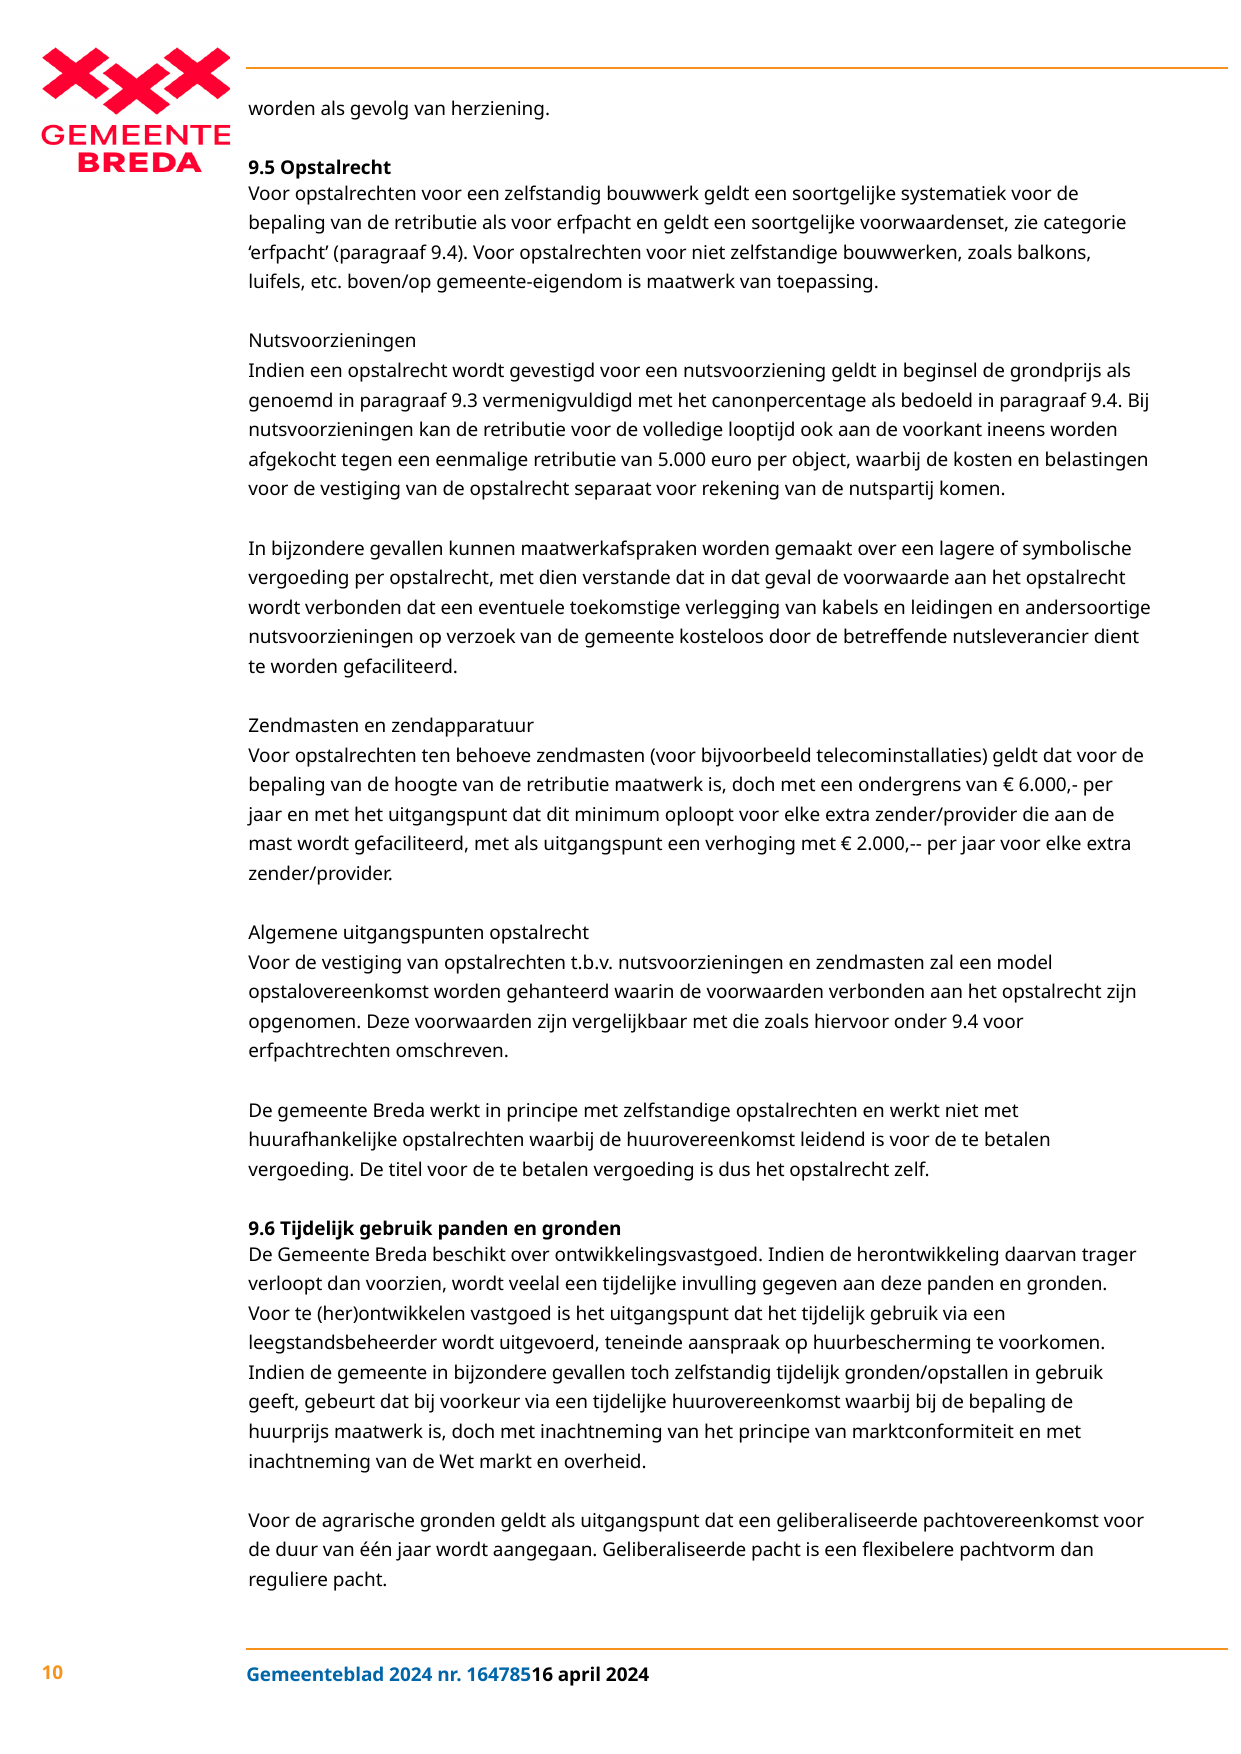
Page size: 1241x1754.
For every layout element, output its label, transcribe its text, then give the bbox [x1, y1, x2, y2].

picture [41, 47, 231, 172]
text 9.5 Opstalrecht [248, 154, 1152, 180]
text De gemeente Breda werkt in principe met zelfstandige opstalrechten en werkt niet met huurafhankelijke opstalrechten waarbij de huurovereenkomst leidend is voor de te betalen vergoeding. De titel voor de te betalen vergoeding is dus het opstalrecht zelf. [248, 1097, 1152, 1182]
text Nutsvoorzieningen [248, 328, 1152, 353]
text Voor de agrarische gronden geldt als uitgangspunt dat een geliberaliseerde pachtovereenkomst voor de duur van één jaar wordt aangegaan. Geliberaliseerde pacht is een flexibelere pachtvorm dan reguliere pacht. [248, 1507, 1152, 1592]
text Voor opstalrechten ten behoeve zendmasten (voor bijvoorbeeld telecominstallaties) geldt dat voor de bepaling van de hoogte van de retributie maatwerk is, doch met een ondergrens van € 6.000,- per jaar en met het uitgangspunt dat dit minimum oploopt voor elke extra zender/provider die aan de mast wordt gefaciliteerd, met als uitgangspunt een verhoging met € 2.000,-- per jaar voor elke extra zender/provider. [248, 742, 1152, 886]
text Zendmasten en zendapparatuur [248, 712, 1152, 738]
text 9.6 Tijdelijk gebruik panden en gronden [248, 1215, 1152, 1241]
text Voor de vestiging van opstalrechten t.b.v. nutsvoorzieningen en zendmasten zal een model opstalovereenkomst worden gehanteerd waarin de voorwaarden verbonden aan het opstalrecht zijn opgenomen. Deze voorwaarden zijn vergelijkbaar met die zoals hiervoor onder 9.4 voor erfpachtrechten omschreven. [248, 949, 1152, 1063]
text In bijzondere gevallen kunnen maatwerkafspraken worden gemaakt over een lagere of symbolische vergoeding per opstalrecht, met dien verstande dat in dat geval de voorwaarde aan het opstalrecht wordt verbonden dat een eventuele toekomstige verlegging van kabels en leidingen en andersoortige nutsvoorzieningen op verzoek van de gemeente kosteloos door de betreffende nutsleverancier dient te worden gefaciliteerd. [248, 535, 1152, 679]
text De Gemeente Breda beschikt over ontwikkelingsvastgoed. Indien de herontwikkeling daarvan trager verloopt dan voorzien, wordt veelal een tijdelijke invulling gegeven aan deze panden en gronden. Voor te (her)ontwikkelen vastgoed is het uitgangspunt dat het tijdelijk gebruik via een leegstandsbeheerder wordt uitgevoerd, teneinde aanspraak op huurbescherming te voorkomen. Indien de gemeente in bijzondere gevallen toch zelfstandig tijdelijk gronden/opstallen in gebruik geeft, gebeurt dat bij voorkeur via een tijdelijke huurovereenkomst waarbij bij de bepaling de huurprijs maatwerk is, doch met inachtneming van het principe van marktconformiteit en met inachtneming van de Wet markt en overheid. [248, 1241, 1152, 1474]
text Indien een opstalrecht wordt gevestigd voor een nutsvoorziening geldt in beginsel de grondprijs als genoemd in paragraaf 9.3 vermenigvuldigd met het canonpercentage als bedoeld in paragraaf 9.4. Bij nutsvoorzieningen kan de retributie voor de volledige looptijd ook aan de voorkant ineens worden afgekocht tegen een eenmalige retributie van 5.000 euro per object, waarbij de kosten en belastingen voor de vestiging van de opstalrecht separaat voor rekening van de nutspartij komen. [248, 357, 1152, 501]
text Voor opstalrechten voor een zelfstandig bouwwerk geldt een soortgelijke systematiek voor de bepaling van de retributie als voor erfpacht en geldt een soortgelijke voorwaardenset, zie categorie ‘erfpacht’ (paragraaf 9.4). Voor opstalrechten voor niet zelfstandige bouwwerken, zoals balkons, luifels, etc. boven/op gemeente-eigendom is maatwerk van toepassing. [248, 180, 1152, 294]
text Algemene uitgangspunten opstalrecht [248, 919, 1152, 945]
text worden als gevolg van herziening. [248, 95, 1152, 121]
